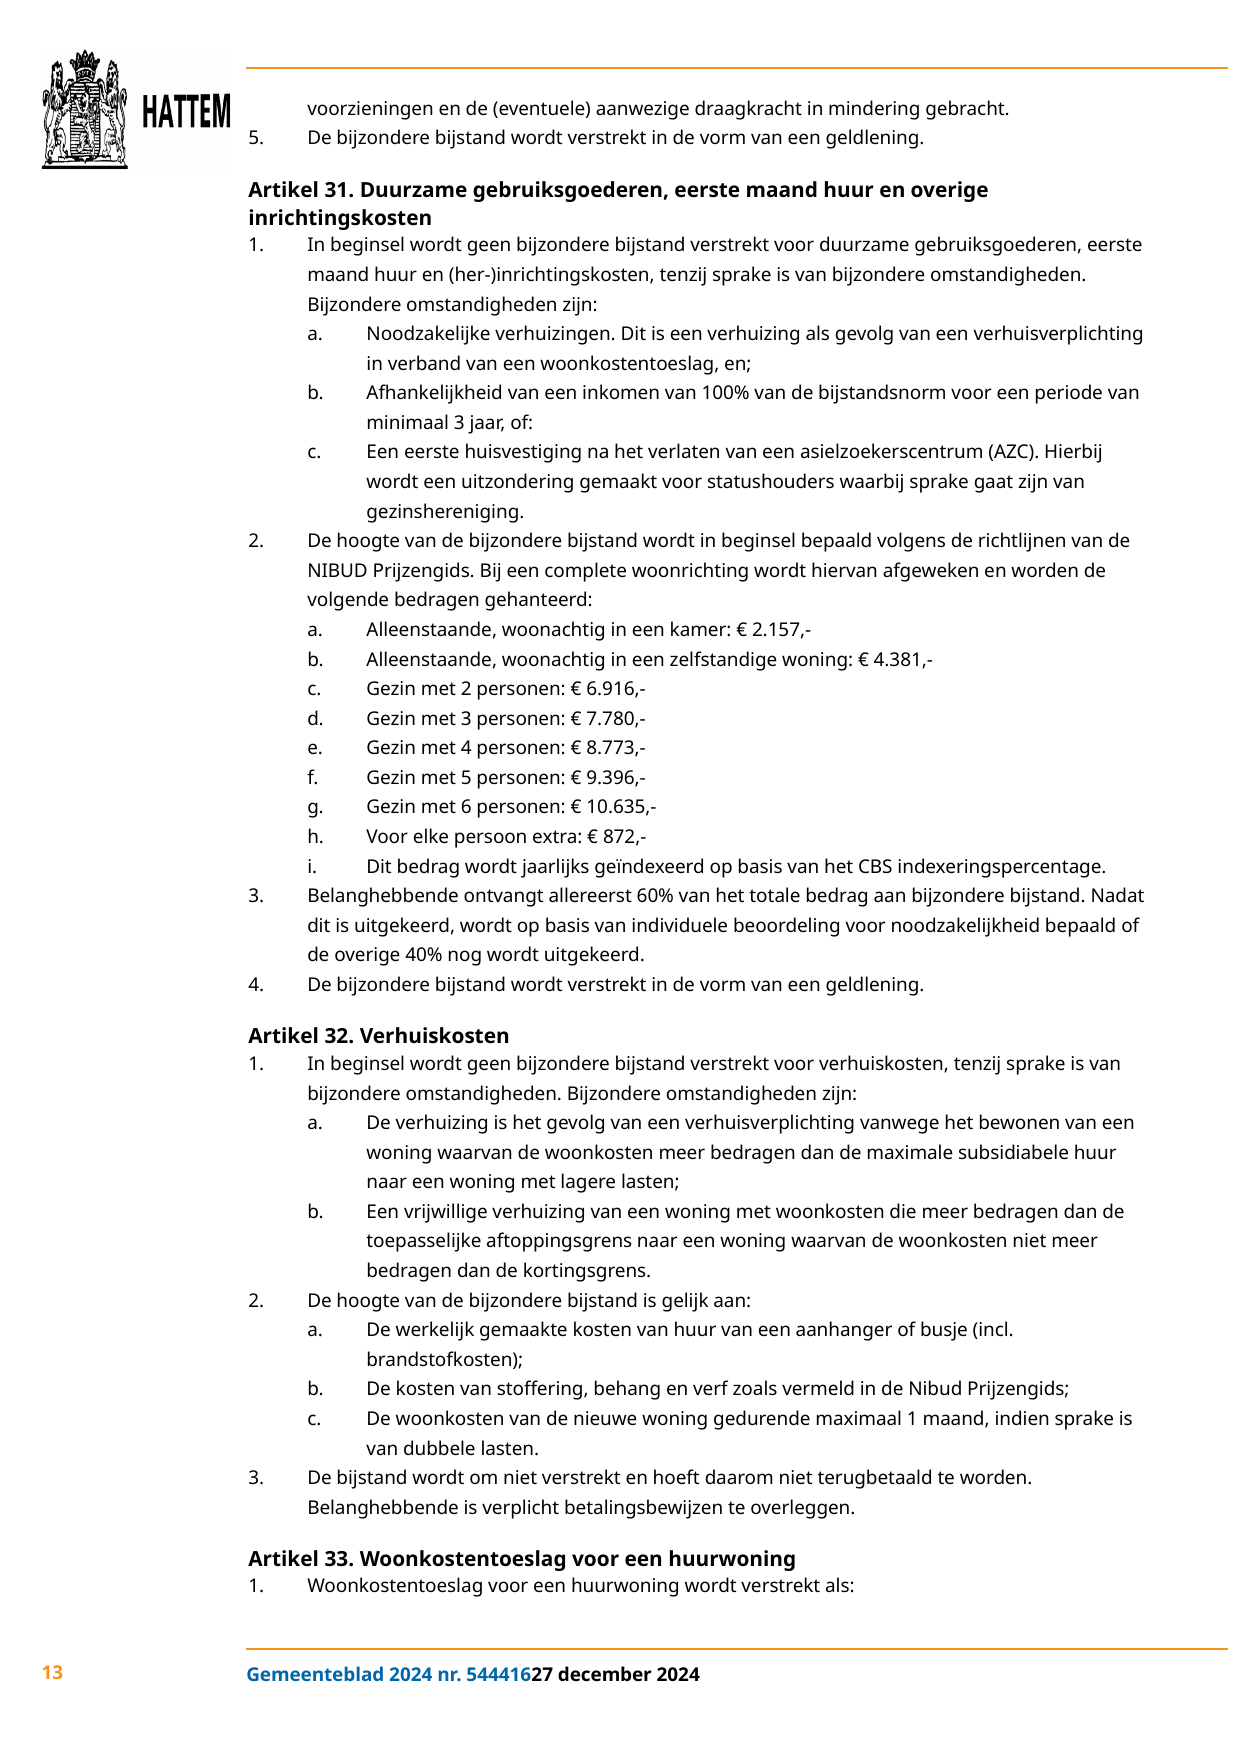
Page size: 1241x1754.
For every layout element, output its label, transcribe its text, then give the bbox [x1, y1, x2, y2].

list Gezin met 3 personen: € 7.780,- [307, 705, 1152, 731]
list In beginsel wordt geen bijzondere bijstand verstrekt voor duurzame gebruiksgoederen, eerste maand huur en (her-)inrichtingskosten, tenzij sprake is van bijzondere omstandigheden. Bijzondere omstandigheden zijn: [248, 232, 1152, 317]
list De bijzondere bijstand wordt verstrekt in de vorm van een geldlening. [248, 124, 1152, 150]
list Gezin met 5 personen: € 9.396,- [307, 764, 1152, 790]
list Dit bedrag wordt jaarlijks geïndexeerd op basis van het CBS indexeringspercentage. [307, 853, 1152, 879]
list De werkelijk gemaakte kosten van huur van een aanhanger of busje (incl. brandstofkosten); [307, 1316, 1152, 1372]
list De woonkosten van de nieuwe woning gedurende maximaal 1 maand, indien sprake is van dubbele lasten. [307, 1405, 1152, 1460]
list Een vrijwillige verhuizing van een woning met woonkosten die meer bedragen dan de toepasselijke aftoppingsgrens naar een woning waarvan de woonkosten niet meer bedragen dan de kortingsgrens. [307, 1198, 1152, 1283]
picture [41, 47, 231, 172]
list De hoogte van de bijzondere bijstand wordt in beginsel bepaald volgens de richtlijnen van de NIBUD Prijzengids. Bij een complete woonrichting wordt hiervan afgeweken en worden de volgende bedragen gehanteerd: [248, 527, 1152, 612]
text Artikel 32. Verhuiskosten [248, 1022, 1152, 1050]
list Afhankelijkheid van een inkomen van 100% van de bijstandsnorm voor een periode van minimaal 3 jaar, of: [307, 379, 1152, 435]
text Artikel 31. Duurzame gebruiksgoederen, eerste maand huur en overige inrichtingskosten [248, 175, 1152, 232]
list Woonkostentoeslag voor een huurwoning wordt verstrekt als: [248, 1573, 1152, 1598]
list De kosten van stoffering, behang en verf zoals vermeld in de Nibud Prijzengids; [307, 1376, 1152, 1401]
list Noodzakelijke verhuizingen. Dit is een verhuizing als gevolg van een verhuisverplichting in verband van een woonkostentoeslag, en; [307, 320, 1152, 376]
list Gezin met 6 personen: € 10.635,- [307, 794, 1152, 819]
list Gezin met 2 personen: € 6.916,- [307, 675, 1152, 701]
list voorzieningen en de (eventuele) aanwezige draagkracht in mindering gebracht. [248, 95, 1152, 121]
list In beginsel wordt geen bijzondere bijstand verstrekt voor verhuiskosten, tenzij sprake is van bijzondere omstandigheden. Bijzondere omstandigheden zijn: [248, 1050, 1152, 1105]
list De bijzondere bijstand wordt verstrekt in de vorm van een geldlening. [248, 971, 1152, 997]
list De verhuizing is het gevolg van een verhuisverplichting vanwege het bewonen van een woning waarvan de woonkosten meer bedragen dan de maximale subsidiabele huur naar een woning met lagere lasten; [307, 1109, 1152, 1194]
list De hoogte van de bijzondere bijstand is gelijk aan: [248, 1287, 1152, 1312]
list Voor elke persoon extra: € 872,- [307, 823, 1152, 849]
text Artikel 33. Woonkostentoeslag voor een huurwoning [248, 1544, 1152, 1573]
list Een eerste huisvestiging na het verlaten van een asielzoekerscentrum (AZC). Hierbij wordt een uitzondering gemaakt voor statushouders waarbij sprake gaat zijn van gezinshereniging. [307, 439, 1152, 524]
list Alleenstaande, woonachtig in een kamer: € 2.157,- [307, 616, 1152, 642]
list Gezin met 4 personen: € 8.773,- [307, 734, 1152, 760]
list Alleenstaande, woonachtig in een zelfstandige woning: € 4.381,- [307, 646, 1152, 672]
list De bijstand wordt om niet verstrekt en hoeft daarom niet terugbetaald te worden. Belanghebbende is verplicht betalingsbewijzen te overleggen. [248, 1464, 1152, 1519]
list Belanghebbende ontvangt allereerst 60% van het totale bedrag aan bijzondere bijstand. Nadat dit is uitgekeerd, wordt op basis van individuele beoordeling voor noodzakelijkheid bepaald of de overige 40% nog wordt uitgekeerd. [248, 882, 1152, 967]
